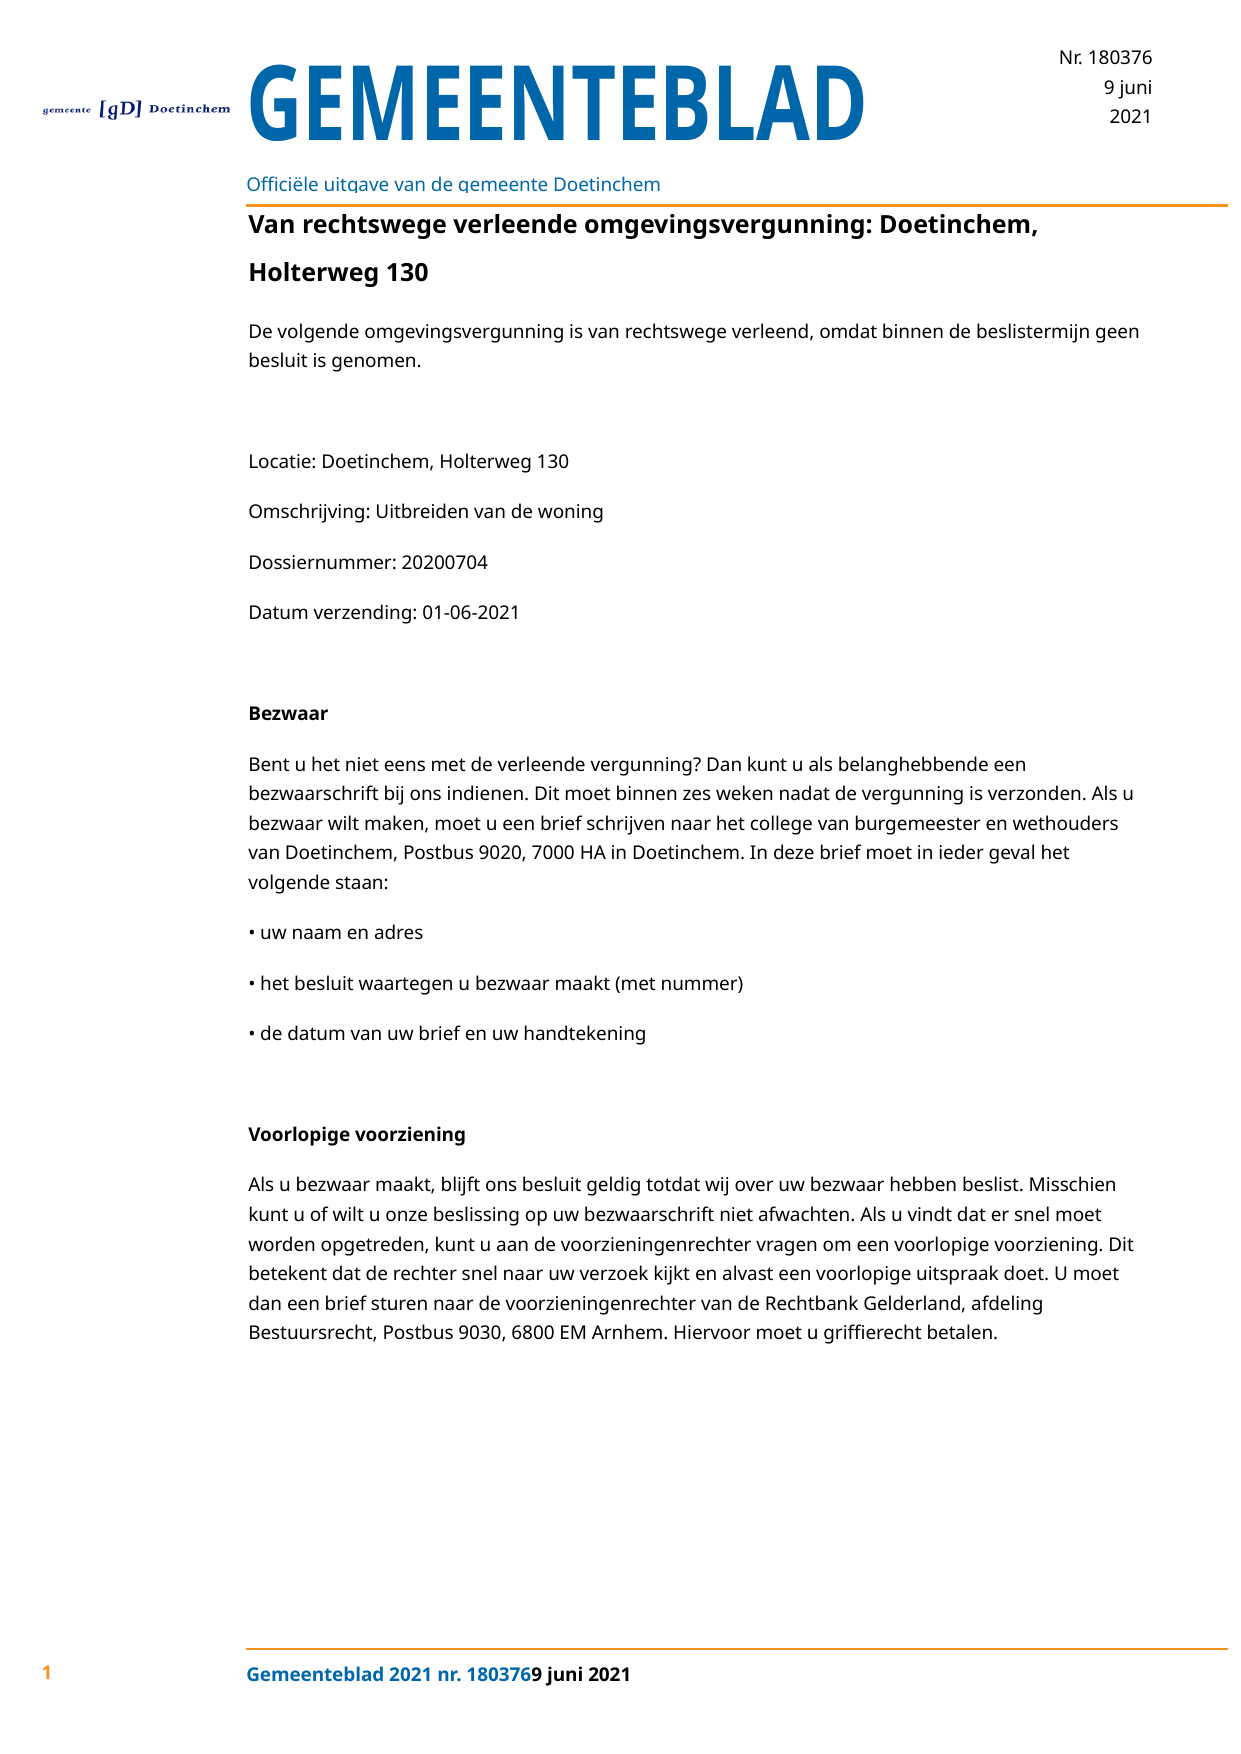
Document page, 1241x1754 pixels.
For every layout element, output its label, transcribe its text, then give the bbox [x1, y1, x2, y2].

text • het besluit waartegen u bezwaar maakt (met nummer) [248, 970, 1152, 996]
picture [41, 47, 231, 172]
text Datum verzending: 01-06-2021 [248, 599, 1152, 625]
text De volgende omgevingsvergunning is van rechtswege verleend, omdat binnen de beslistermijn geen besluit is genomen. [248, 318, 1152, 373]
text Bent u het niet eens met de verleende vergunning? Dan kunt u als belanghebbende een bezwaarschrift bij ons indienen. Dit moet binnen zes weken nadat de vergunning is verzonden. Als u bezwaar wilt maken, moet u een brief schrijven naar het college van burgemeester en wethouders van Doetinchem, Postbus 9020, 7000 HA in Doetinchem. In deze brief moet in ieder geval het volgende staan: [248, 751, 1152, 895]
text Dossiernummer: 20200704 [248, 549, 1152, 575]
text • uw naam en adres [248, 919, 1152, 945]
text Locatie: Doetinchem, Holterweg 130 [248, 448, 1152, 474]
text Bezwaar [248, 700, 1152, 726]
text Van rechtswege verleende omgevingsvergunning: Doetinchem, Holterweg 130 [248, 207, 1152, 288]
text • de datum van uw brief en uw handtekening [248, 1020, 1152, 1046]
text Als u bezwaar maakt, blijft ons besluit geldig totdat wij over uw bezwaar hebben beslist. Misschien kunt u of wilt u onze beslissing op uw bezwaarschrift niet afwachten. Als u vindt dat er snel moet worden opgetreden, kunt u aan de voorzieningenrechter vragen om een voorlopige voorziening. Dit betekent dat de rechter snel naar uw verzoek kijkt en alvast een voorlopige uitspraak doet. U moet dan een brief sturen naar de voorzieningenrechter van de Rechtbank Gelderland, afdeling Bestuursrecht, Postbus 9030, 6800 EM Arnhem. Hiervoor moet u griffierecht betalen. [248, 1172, 1152, 1345]
text Voorlopige voorziening [248, 1121, 1152, 1147]
text Omschrijving: Uitbreiden van de woning [248, 499, 1152, 524]
